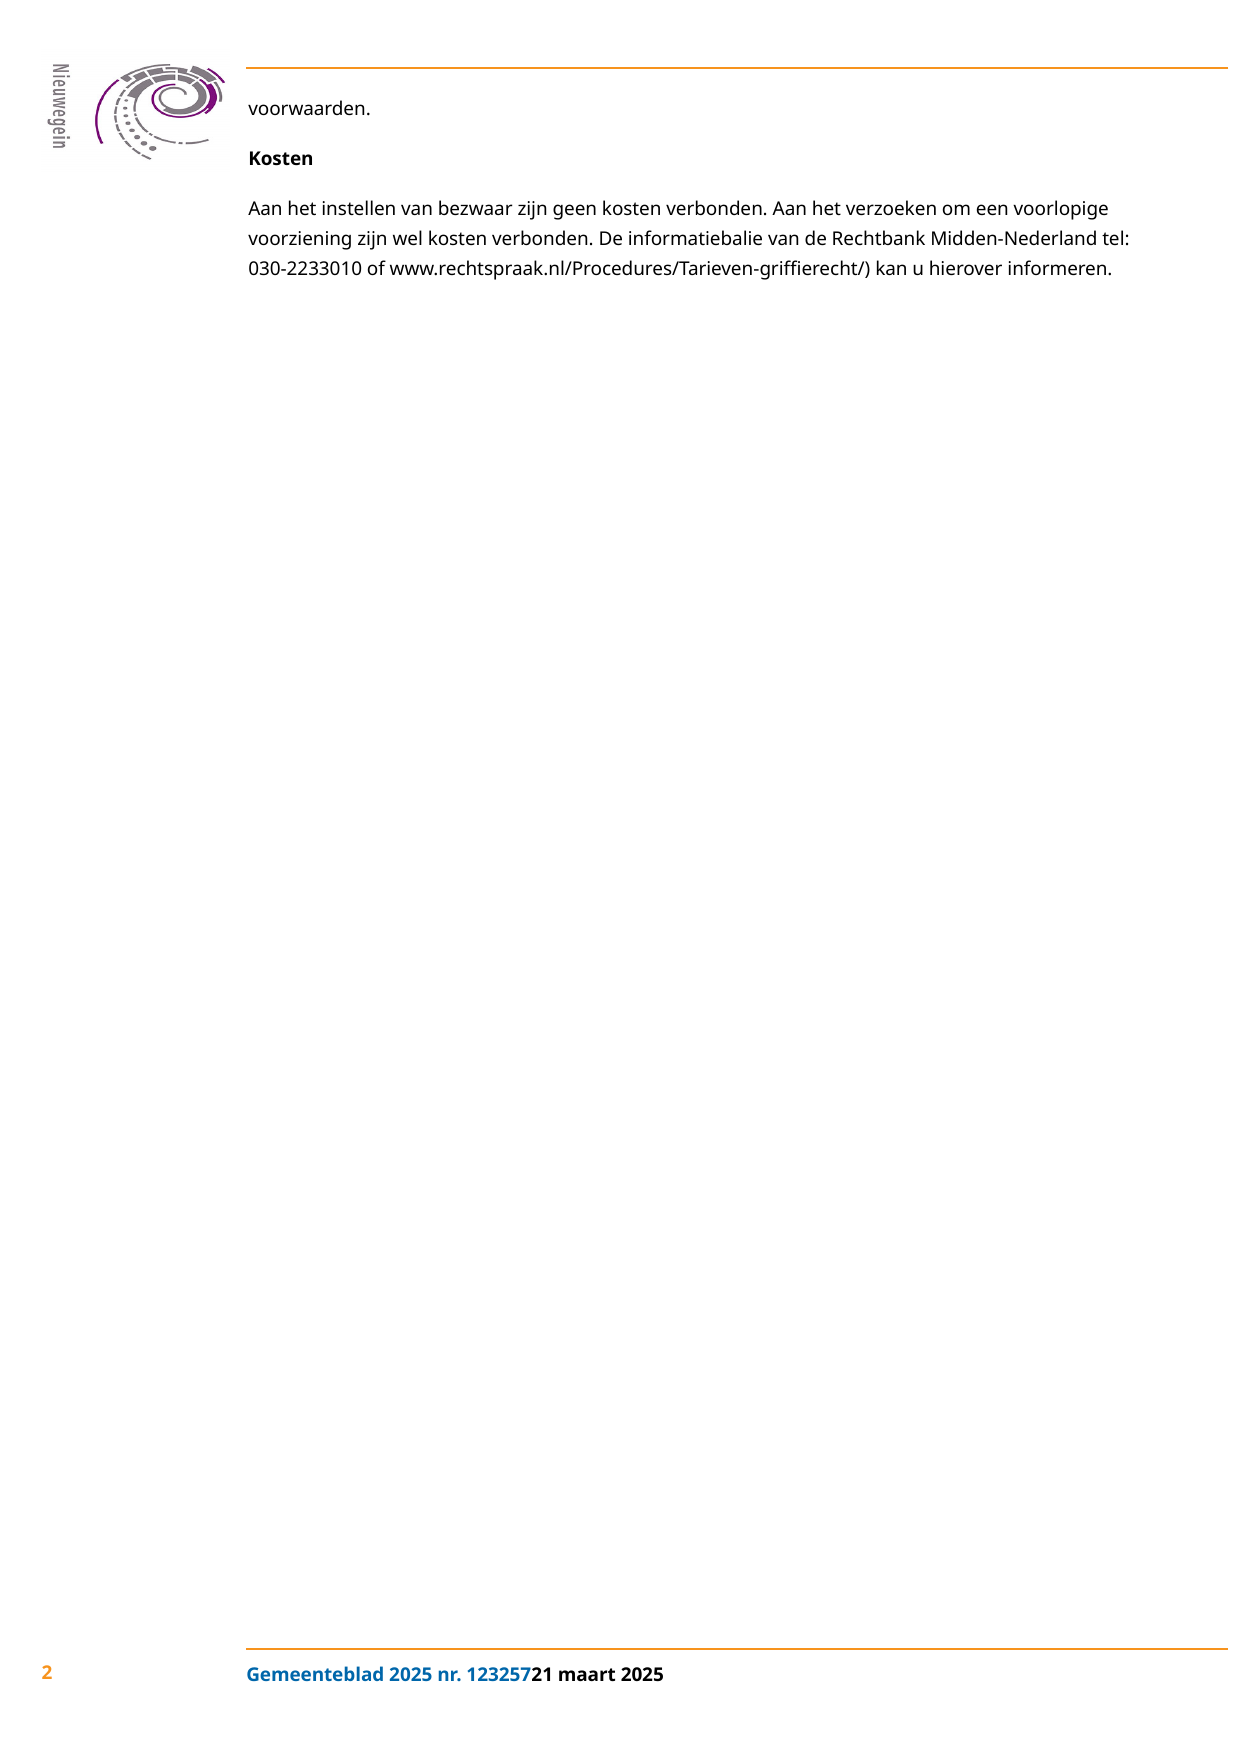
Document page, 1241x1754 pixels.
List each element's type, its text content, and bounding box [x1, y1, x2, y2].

text Kosten [248, 145, 1152, 171]
text voorwaarden. [248, 95, 1152, 121]
text Aan het instellen van bezwaar zijn geen kosten verbonden. Aan het verzoeken om een voorlopige voorziening zijn wel kosten verbonden. De informatiebalie van de Rechtbank Midden-Nederland tel: 030-2233010 of www.rechtspraak.nl/Procedures/Tarieven-griffierecht/) kan u hierover informeren. [248, 196, 1152, 281]
picture [41, 47, 231, 172]
